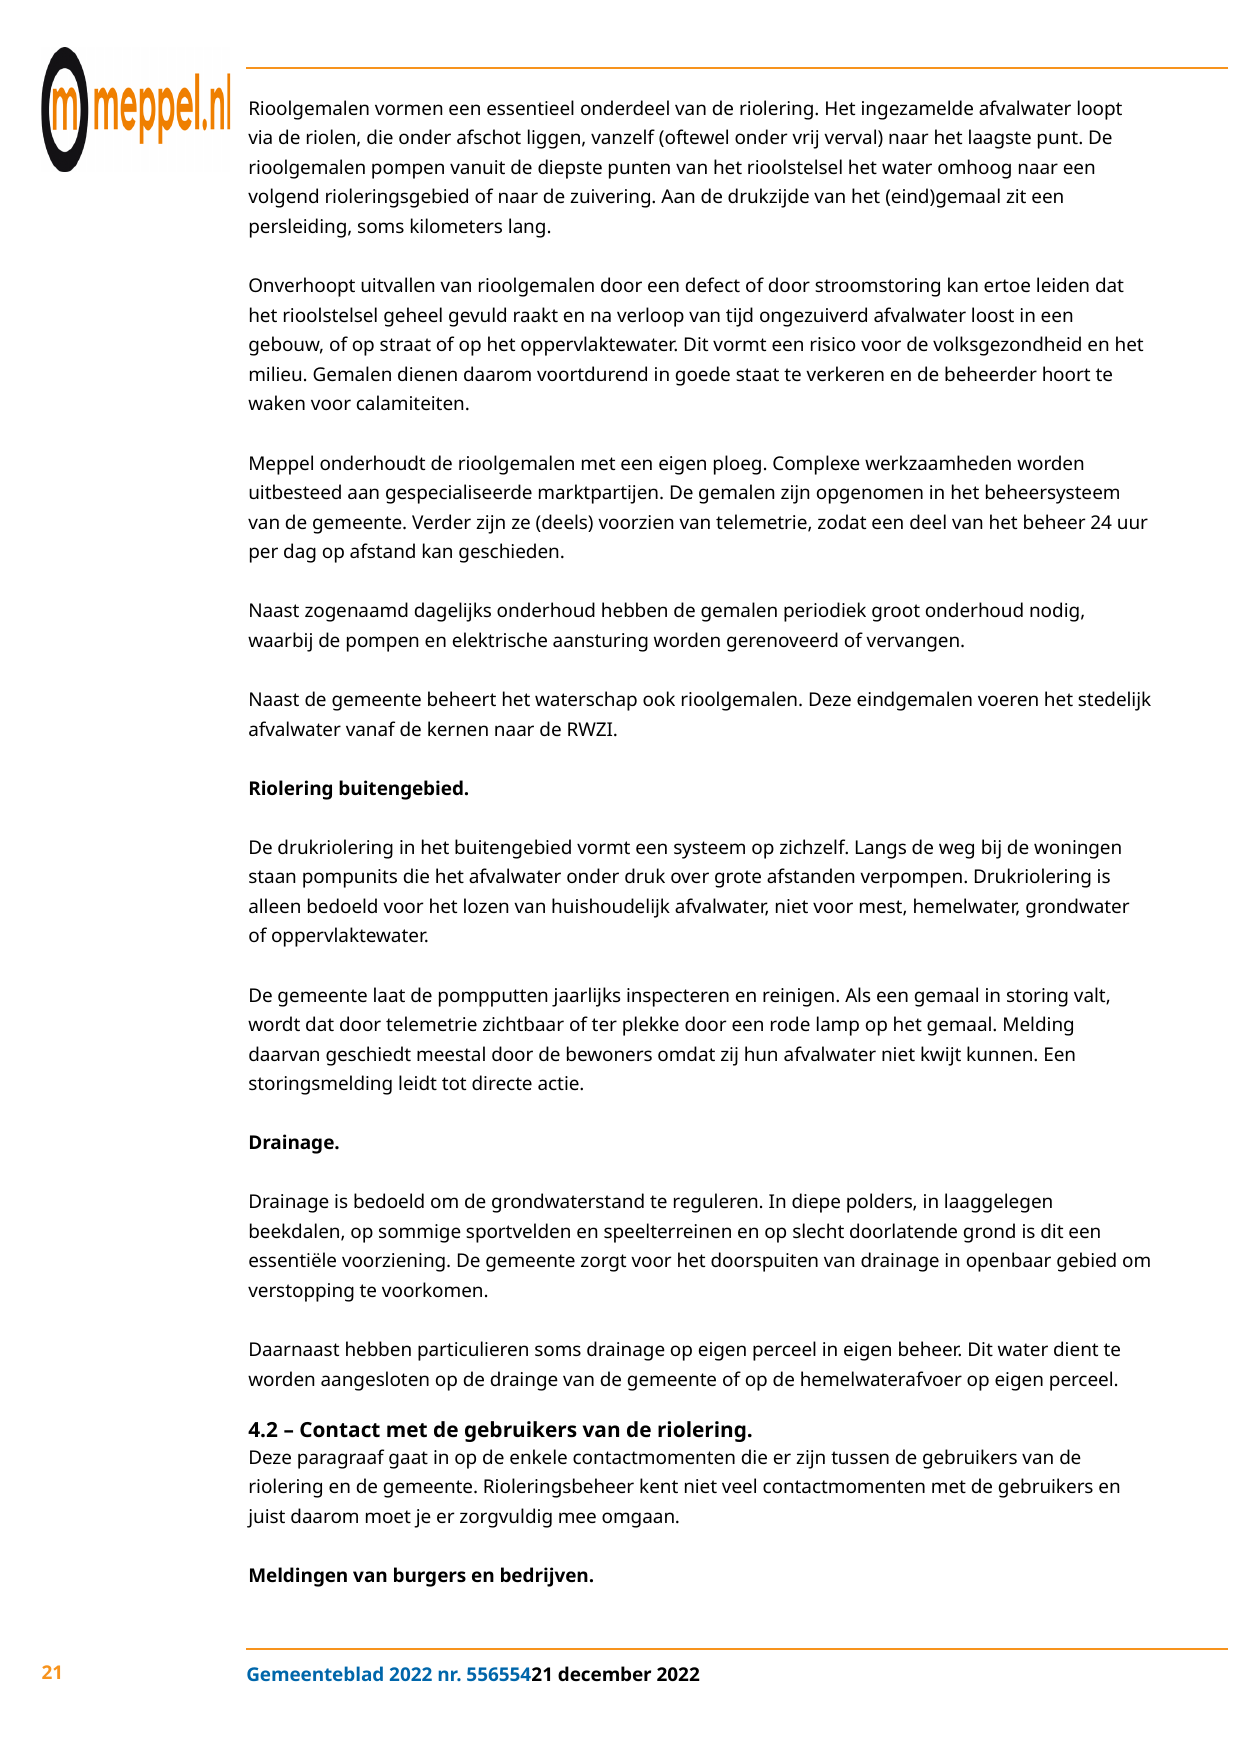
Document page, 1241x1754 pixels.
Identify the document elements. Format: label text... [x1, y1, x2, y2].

picture [41, 47, 231, 172]
text Deze paragraaf gaat in op de enkele contactmomenten die er zijn tussen de gebruikers van de riolering en de gemeente. Rioleringsbeheer kent niet veel contactmomenten met de gebruikers en juist daarom moet je er zorgvuldig mee omgaan. [248, 1444, 1152, 1529]
table_header Riolering buitengebied. De drukriolering in het buitengebied vormt een systeem op zichzelf. Langs de weg bij de woningen staan pompunits die het afvalwater onder druk over grote afstanden verpompen. Drukriolering is alleen bedoeld voor het lozen van huishoudelijk afvalwater, niet voor mest, hemelwater, grondwater of oppervlaktewater. De gemeente laat de pompputten jaarlijks inspecteren en reinigen. Als een gemaal in storing valt, wordt dat door telemetrie zichtbaar of ter plekke door een rode lamp op het gemaal. Melding daarvan geschiedt meestal door de bewoners omdat zij hun afvalwater niet kwijt kunnen. Een storingsmelding leidt tot directe actie. [248, 775, 1152, 1096]
table_header Drainage. Drainage is bedoeld om de grondwaterstand te reguleren. In diepe polders, in laaggelegen beekdalen, op sommige sportvelden en speelterreinen en op slecht doorlatende grond is dit een essentiële voorziening. De gemeente zorgt voor het doorspuiten van drainage in openbaar gebied om verstopping te voorkomen. Daarnaast hebben particulieren soms drainage op eigen perceel in eigen beheer. Dit water dient te worden aangesloten op de drainge van de gemeente of op de hemelwaterafvoer op eigen perceel. [248, 1129, 1152, 1392]
text Meldingen van burgers en bedrijven. [248, 1562, 1152, 1588]
text 4.2 – Contact met de gebruikers van de riolering. [248, 1416, 1152, 1444]
table_header Rioolgemalen vormen een essentieel onderdeel van de riolering. Het ingezamelde afvalwater loopt via de riolen, die onder afschot liggen, vanzelf (oftewel onder vrij verval) naar het laagste punt. De rioolgemalen pompen vanuit de diepste punten van het rioolstelsel het water omhoog naar een volgend rioleringsgebied of naar de zuivering. Aan de drukzijde van het (eind)gemaal zit een persleiding, soms kilometers lang. Onverhoopt uitvallen van rioolgemalen door een defect of door stroomstoring kan ertoe leiden dat het rioolstelsel geheel gevuld raakt en na verloop van tijd ongezuiverd afvalwater loost in een gebouw, of op straat of op het oppervlaktewater. Dit vormt een risico voor de volksgezondheid en het milieu. Gemalen dienen daarom voortdurend in goede staat te verkeren en de beheerder hoort te waken voor calamiteiten. Meppel onderhoudt de rioolgemalen met een eigen ploeg. Complexe werkzaamheden worden uitbesteed aan gespecialiseerde marktpartijen. De gemalen zijn opgenomen in het beheersysteem van de gemeente. Verder zijn ze (deels) voorzien van telemetrie, zodat een deel van het beheer 24 uur per dag op afstand kan geschieden. Naast zogenaamd dagelijks onderhoud hebben de gemalen periodiek groot onderhoud nodig, waarbij de pompen en elektrische aansturing worden gerenoveerd of vervangen. Naast de gemeente beheert het waterschap ook rioolgemalen. Deze eindgemalen voeren het stedelijk afvalwater vanaf de kernen naar de RWZI. [248, 95, 1152, 742]
